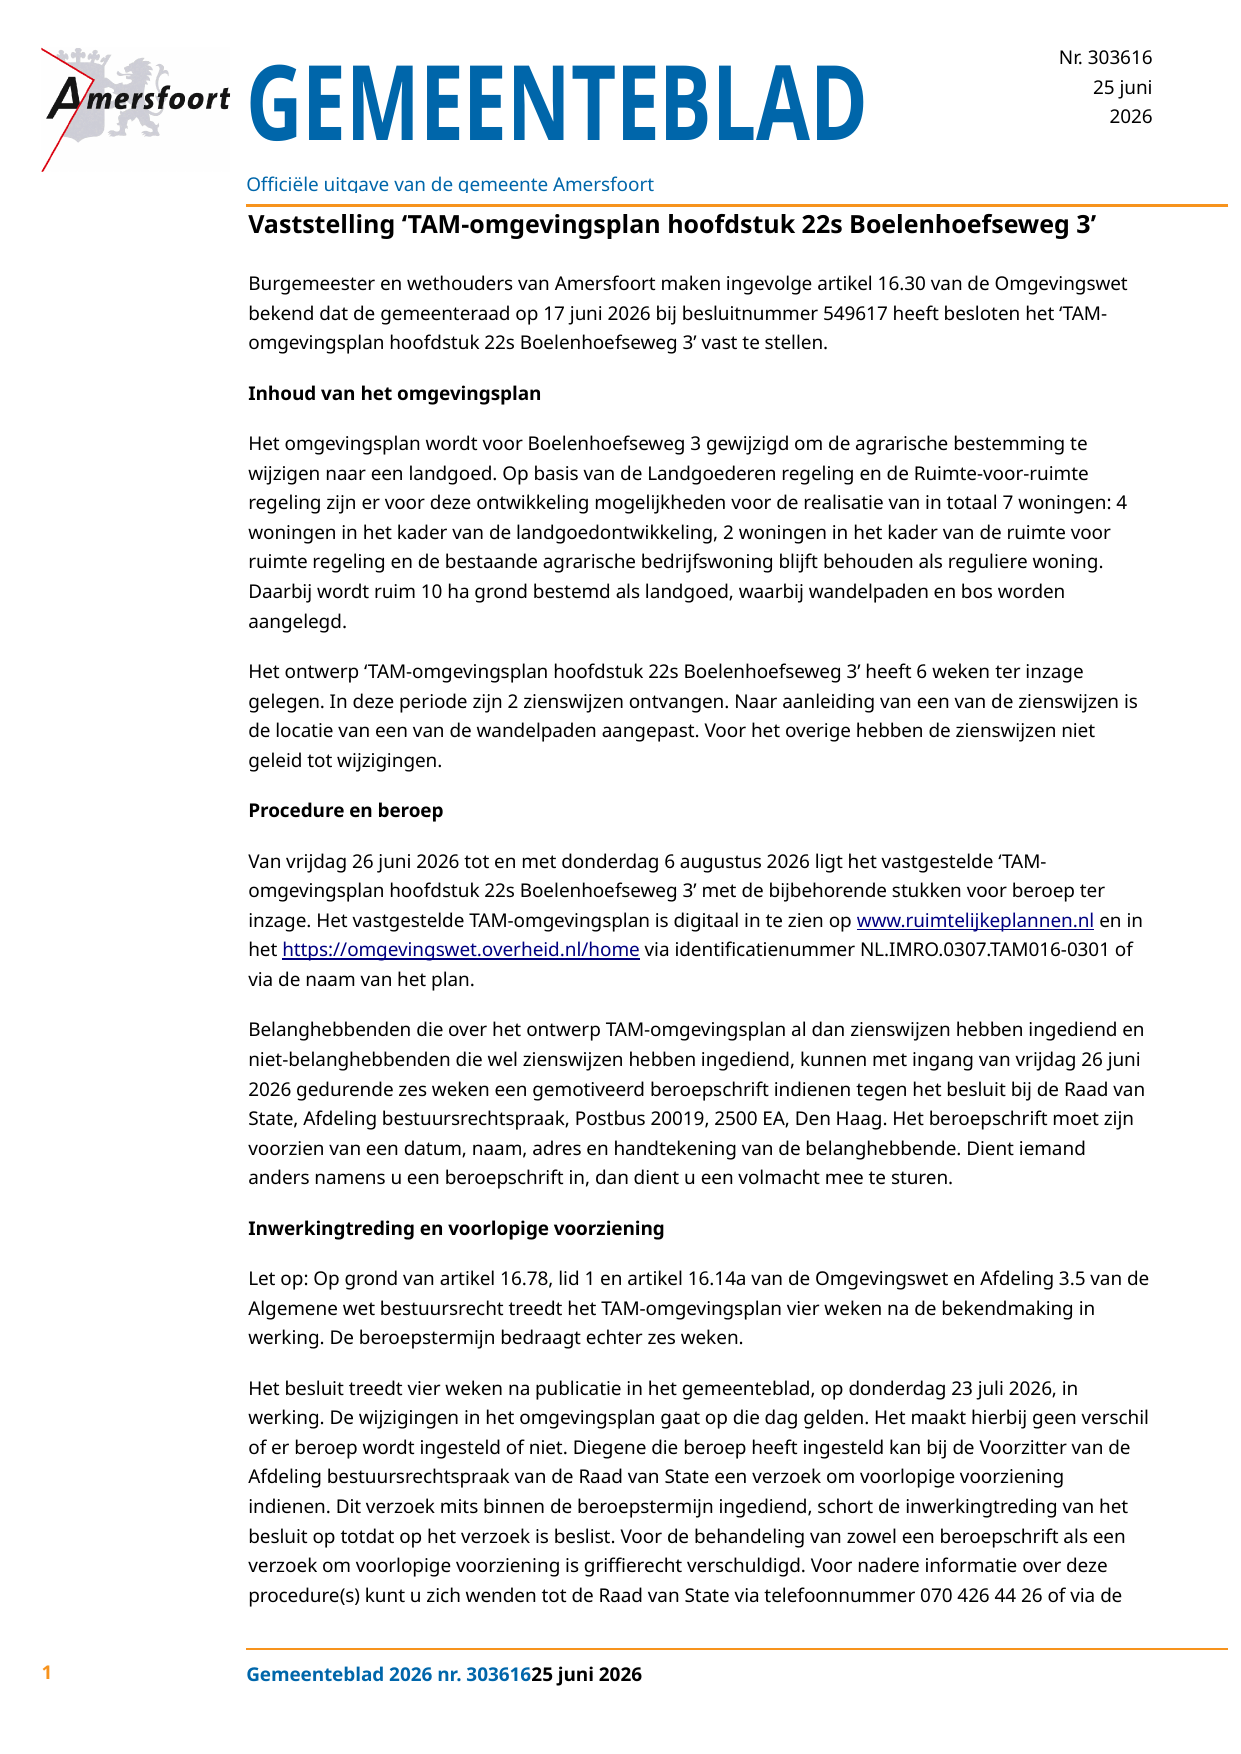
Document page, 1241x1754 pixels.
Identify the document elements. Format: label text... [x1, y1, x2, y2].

text Let op: Op grond van artikel 16.78, lid 1 en artikel 16.14a van de Omgevingswet en Afdeling 3.5 van de Algemene wet bestuursrecht treedt het TAM-omgevingsplan vier weken na de bekendmaking in werking. De beroepstermijn bedraagt echter zes weken. [248, 1265, 1152, 1350]
text Van vrijdag 26 juni 2026 tot en met donderdag 6 augustus 2026 ligt het vastgestelde ‘TAM- omgevingsplan hoofdstuk 22s Boelenhoefseweg 3’ met de bijbehorende stukken voor beroep ter inzage. Het vastgestelde TAM-omgevingsplan is digitaal in te zien op www.ruimtelijkeplannen.nl en in het https://omgevingswet.overheid.nl/home via identificatienummer NL.IMRO.0307.TAM016-0301 of via de naam van het plan. [248, 848, 1152, 992]
text Burgemeester en wethouders van Amersfoort maken ingevolge artikel 16.30 van de Omgevingswet bekend dat de gemeenteraad op 17 juni 2026 bij besluitnummer 549617 heeft besloten het ‘TAM-omgevingsplan hoofdstuk 22s Boelenhoefseweg 3’ vast te stellen. [248, 270, 1152, 355]
text Het ontwerp ‘TAM-omgevingsplan hoofdstuk 22s Boelenhoefseweg 3’ heeft 6 weken ter inzage gelegen. In deze periode zijn 2 zienswijzen ontvangen. Naar aanleiding van een van de zienswijzen is de locatie van een van de wandelpaden aangepast. Voor het overige hebben de zienswijzen niet geleid tot wijzigingen. [248, 658, 1152, 773]
text Vaststelling ‘TAM-omgevingsplan hoofdstuk 22s Boelenhoefseweg 3’ [248, 207, 1152, 241]
text Procedure en beroep [248, 797, 1152, 823]
text Inhoud van het omgevingsplan [248, 380, 1152, 406]
text Het besluit treedt vier weken na publicatie in het gemeenteblad, op donderdag 23 juli 2026, in werking. De wijzigingen in het omgevingsplan gaat op die dag gelden. Het maakt hierbij geen verschil of er beroep wordt ingesteld of niet. Diegene die beroep heeft ingesteld kan bij de Voorzitter van de Afdeling bestuursrechtspraak van de Raad van State een verzoek om voorlopige voorziening indienen. Dit verzoek mits binnen de beroepstermijn ingediend, schort de inwerkingtreding van het besluit op totdat op het verzoek is beslist. Voor de behandeling van zowel een beroepschrift als een verzoek om voorlopige voorziening is griffierecht verschuldigd. Voor nadere informatie over deze procedure(s) kunt u zich wenden tot de Raad van State via telefoonnummer 070 426 44 26 of via de [248, 1375, 1152, 1608]
picture [41, 47, 231, 172]
text Inwerkingtreding en voorlopige voorziening [248, 1215, 1152, 1241]
text Belanghebbenden die over het ontwerp TAM-omgevingsplan al dan zienswijzen hebben ingediend en niet-belanghebbenden die wel zienswijzen hebben ingediend, kunnen met ingang van vrijdag 26 juni 2026 gedurende zes weken een gemotiveerd beroepschrift indienen tegen het besluit bij de Raad van State, Afdeling bestuursrechtspraak, Postbus 20019, 2500 EA, Den Haag. Het beroepschrift moet zijn voorzien van een datum, naam, adres en handtekening van de belanghebbende. Dient iemand anders namens u een beroepschrift in, dan dient u een volmacht mee te sturen. [248, 1017, 1152, 1190]
text Het omgevingsplan wordt voor Boelenhoefseweg 3 gewijzigd om de agrarische bestemming te wijzigen naar een landgoed. Op basis van de Landgoederen regeling en de Ruimte-voor-ruimte regeling zijn er voor deze ontwikkeling mogelijkheden voor de realisatie van in totaal 7 woningen: 4 woningen in het kader van de landgoedontwikkeling, 2 woningen in het kader van de ruimte voor ruimte regeling en de bestaande agrarische bedrijfswoning blijft behouden als reguliere woning. Daarbij wordt ruim 10 ha grond bestemd als landgoed, waarbij wandelpaden en bos worden aangelegd. [248, 430, 1152, 633]
